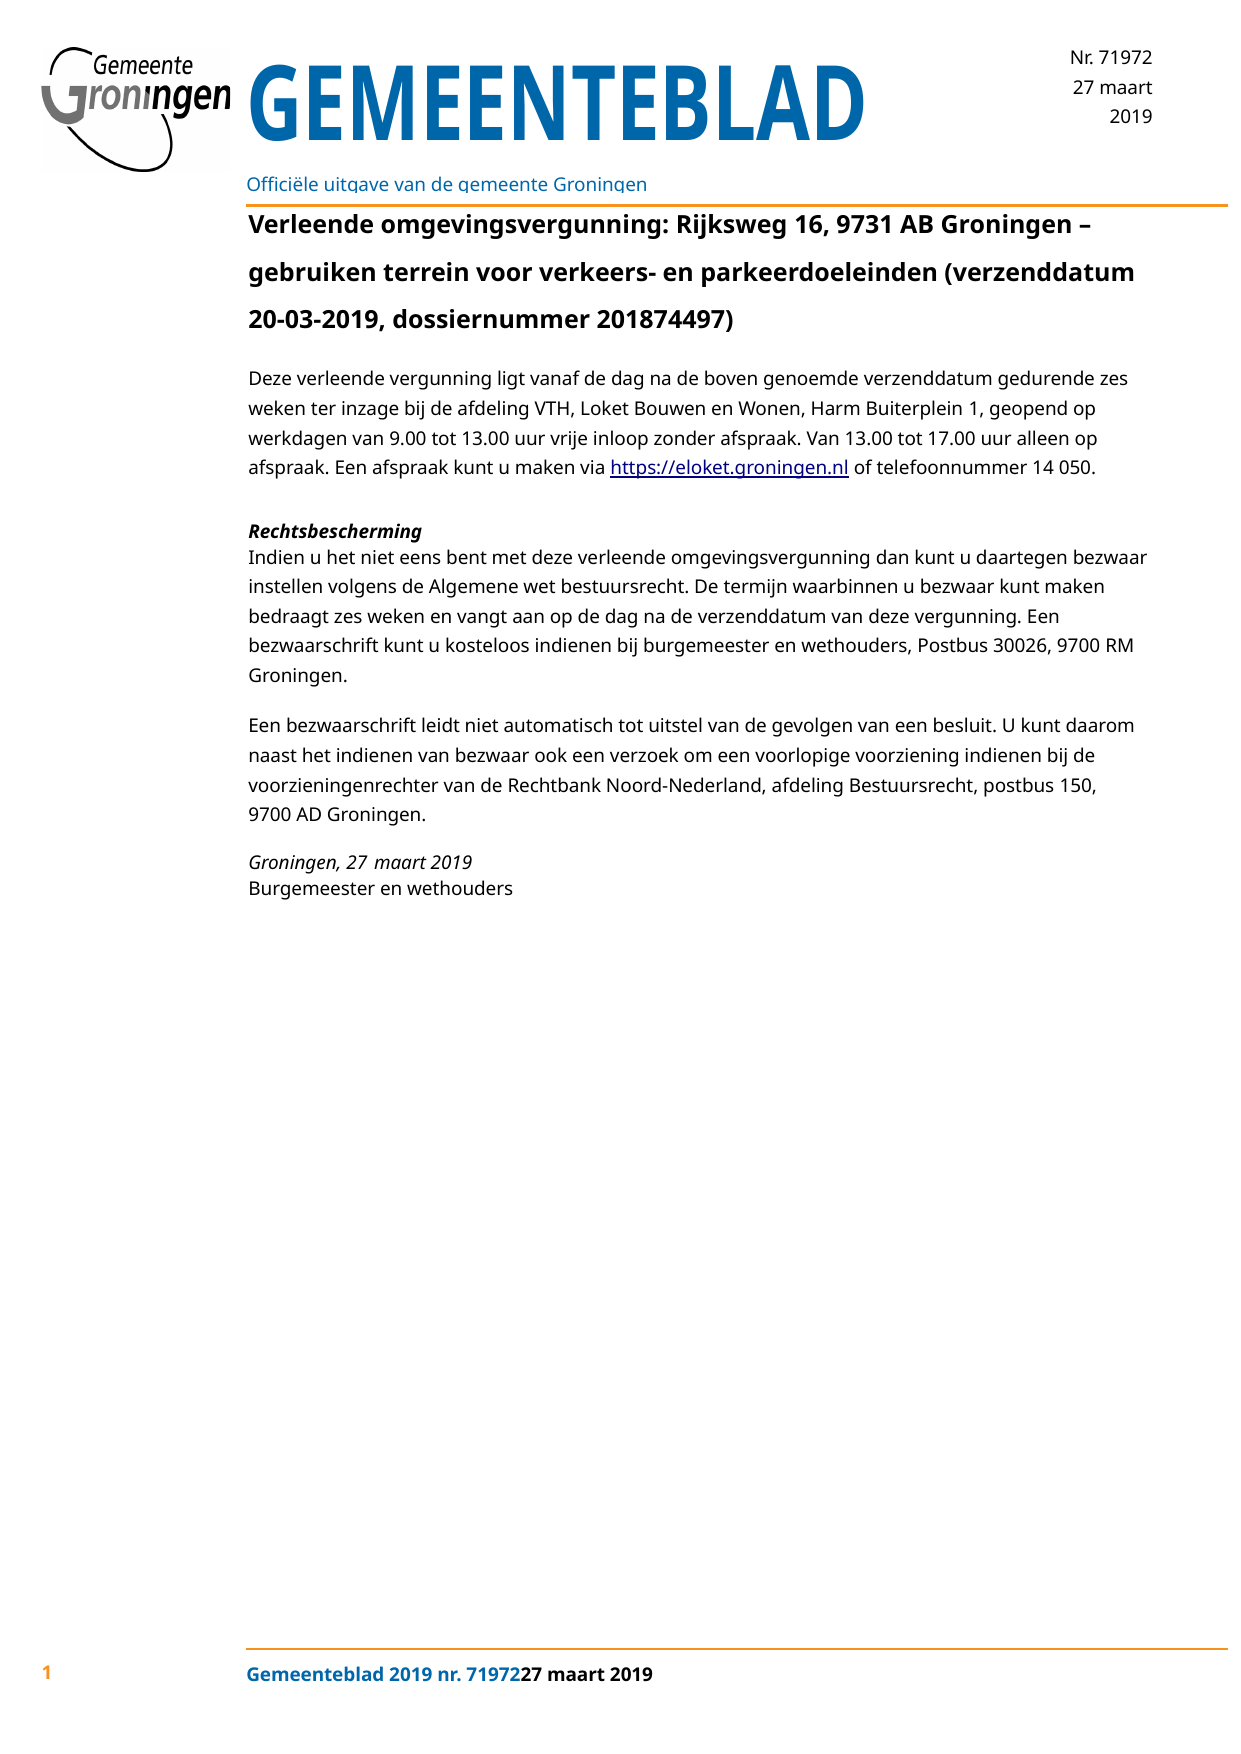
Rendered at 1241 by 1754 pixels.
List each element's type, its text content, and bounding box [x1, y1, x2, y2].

text Deze verleende vergunning ligt vanaf de dag na de boven genoemde verzenddatum gedurende zes weken ter inzage bij de afdeling VTH, Loket Bouwen en Wonen, Harm Buiterplein 1, geopend op werkdagen van 9.00 tot 13.00 uur vrije inloop zonder afspraak. Van 13.00 tot 17.00 uur alleen op afspraak. Een afspraak kunt u maken via https://eloket.groningen.nl of telefoonnummer 14 050. [248, 366, 1152, 480]
picture [41, 47, 231, 172]
text Indien u het niet eens bent met deze verleende omgevingsvergunning dan kunt u daartegen bezwaar instellen volgens de Algemene wet bestuursrecht. De termijn waarbinnen u bezwaar kunt maken bedraagt zes weken en vangt aan op de dag na de verzenddatum van deze vergunning. Een bezwaarschrift kunt u kosteloos indienen bij burgemeester en wethouders, Postbus 30026, 9700 RM Groningen. [248, 544, 1152, 688]
text Groningen, 27 maart 2019 [248, 849, 1152, 875]
text Een bezwaarschrift leidt niet automatisch tot uitstel van de gevolgen van een besluit. U kunt daarom naast het indienen van bezwaar ook een verzoek om een voorlopige voorziening indienen bij de voorzieningenrechter van de Rechtbank Noord-Nederland, afdeling Bestuursrecht, postbus 150, 9700 AD Groningen. [248, 713, 1152, 827]
text Verleende omgevingsvergunning: Rijksweg 16, 9731 AB Groningen – gebruiken terrein voor verkeers- en parkeerdoeleinden (verzenddatum 20-03-2019, dossiernummer 201874497) [248, 207, 1152, 336]
text Burgemeester en wethouders [248, 875, 1152, 901]
text Rechtsbescherming [248, 518, 1152, 544]
